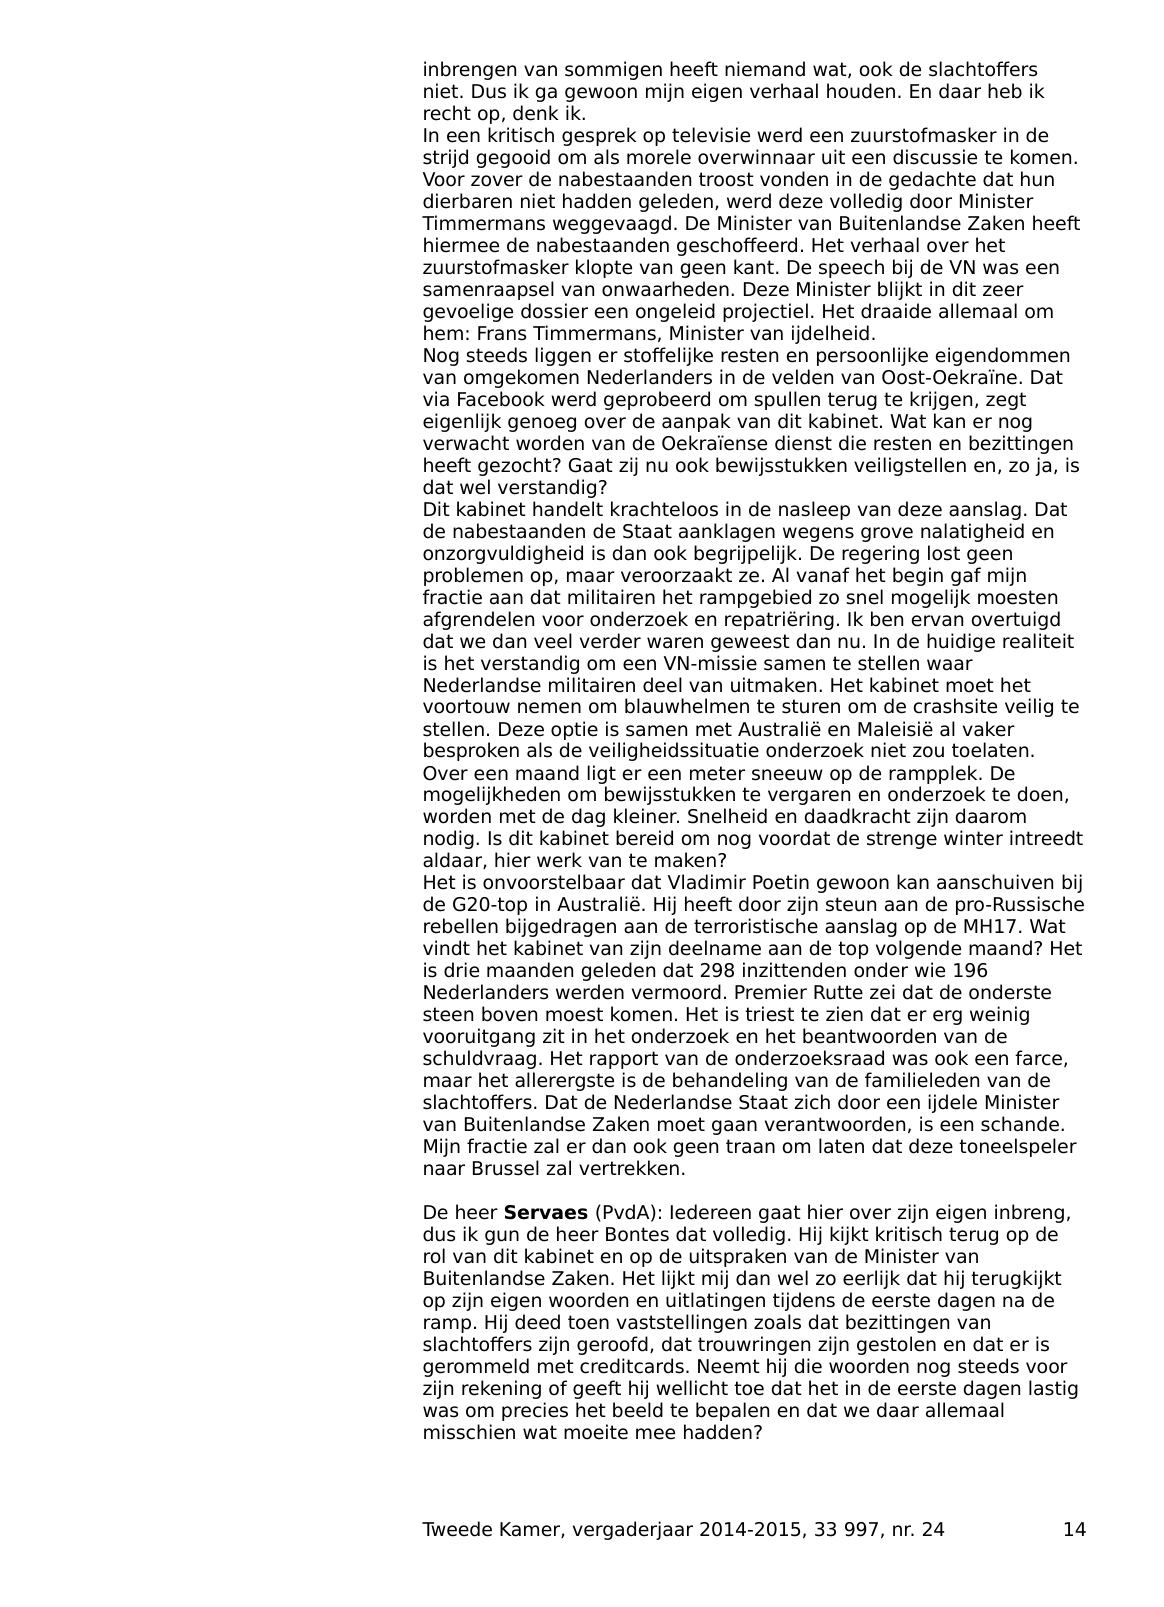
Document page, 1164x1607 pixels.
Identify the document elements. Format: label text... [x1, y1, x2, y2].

text Het is onvoorstelbaar dat Vladimir Poetin gewoon kan aanschuiven bij de G20-top in Australië. Hij heeft door zijn steun aan de pro-Russische rebellen bijgedragen aan de terroristische aanslag op de MH17. Wat vindt het kabinet van zijn deelname aan de top volgende maand? Het is drie maanden geleden dat 298 inzittenden onder wie 196 Nederlanders werden vermoord. Premier Rutte zei dat de onderste steen boven moest komen. Het is triest te zien dat er erg weinig vooruitgang zit in het onderzoek en het beantwoorden van de schuldvraag. Het rapport van de onderzoeksraad was ook een farce, maar het allerergste is de behandeling van de familieleden van de slachtoffers. Dat de Nederlandse Staat zich door een ijdele Minister van Buitenlandse Zaken moet gaan verantwoorden, is een schande. Mijn fractie zal er dan ook geen traan om laten dat deze toneelspeler naar Brussel zal vertrekken. [422, 872, 1087, 1180]
text Nog steeds liggen er stoffelijke resten en persoonlijke eigendommen van omgekomen Nederlanders in de velden van Oost-Oekraïne. Dat via Facebook werd geprobeerd om spullen terug te krijgen, zegt eigenlijk genoeg over de aanpak van dit kabinet. Wat kan er nog verwacht worden van de Oekraïense dienst die resten en bezittingen heeft gezocht? Gaat zij nu ook bewijsstukken veiligstellen en, zo ja, is dat wel verstandig? [422, 345, 1087, 499]
text De heer Servaes (PvdA): Iedereen gaat hier over zijn eigen inbreng, dus ik gun de heer Bontes dat volledig. Hij kijkt kritisch terug op de rol van dit kabinet en op de uitspraken van de Minister van Buitenlandse Zaken. Het lijkt mij dan wel zo eerlijk dat hij terugkijkt op zijn eigen woorden en uitlatingen tijdens de eerste dagen na de ramp. Hij deed toen vaststellingen zoals dat bezittingen van slachtoffers zijn geroofd, dat trouwringen zijn gestolen en dat er is gerommeld met creditcards. Neemt hij die woorden nog steeds voor zijn rekening of geeft hij wellicht toe dat het in de eerste dagen lastig was om precies het beeld te bepalen en dat we daar allemaal misschien wat moeite mee hadden? [422, 1202, 1087, 1444]
text inbrengen van sommigen heeft niemand wat, ook de slachtoffers niet. Dus ik ga gewoon mijn eigen verhaal houden. En daar heb ik recht op, denk ik. [422, 59, 1087, 125]
text Dit kabinet handelt krachteloos in de nasleep van deze aanslag. Dat de nabestaanden de Staat aanklagen wegens grove nalatigheid en onzorgvuldigheid is dan ook begrijpelijk. De regering lost geen problemen op, maar veroorzaakt ze. Al vanaf het begin gaf mijn fractie aan dat militairen het rampgebied zo snel mogelijk moesten afgrendelen voor onderzoek en repatriëring. Ik ben ervan overtuigd dat we dan veel verder waren geweest dan nu. In de huidige realiteit is het verstandig om een VN-missie samen te stellen waar Nederlandse militairen deel van uitmaken. Het kabinet moet het voortouw nemen om blauwhelmen te sturen om de crashsite veilig te stellen. Deze optie is samen met Australië en Maleisië al vaker besproken als de veiligheidssituatie onderzoek niet zou toelaten. Over een maand ligt er een meter sneeuw op de rampplek. De mogelijkheden om bewijsstukken te vergaren en onderzoek te doen, worden met de dag kleiner. Snelheid en daadkracht zijn daarom nodig. Is dit kabinet bereid om nog voordat de strenge winter intreedt aldaar, hier werk van te maken? [422, 499, 1087, 872]
text In een kritisch gesprek op televisie werd een zuurstofmasker in de strijd gegooid om als morele overwinnaar uit een discussie te komen. Voor zover de nabestaanden troost vonden in de gedachte dat hun dierbaren niet hadden geleden, werd deze volledig door Minister Timmermans weggevaagd. De Minister van Buitenlandse Zaken heeft hiermee de nabestaanden geschoffeerd. Het verhaal over het zuurstofmasker klopte van geen kant. De speech bij de VN was een samenraapsel van onwaarheden. Deze Minister blijkt in dit zeer gevoelige dossier een ongeleid projectiel. Het draaide allemaal om hem: Frans Timmermans, Minister van ijdelheid. [422, 125, 1087, 345]
